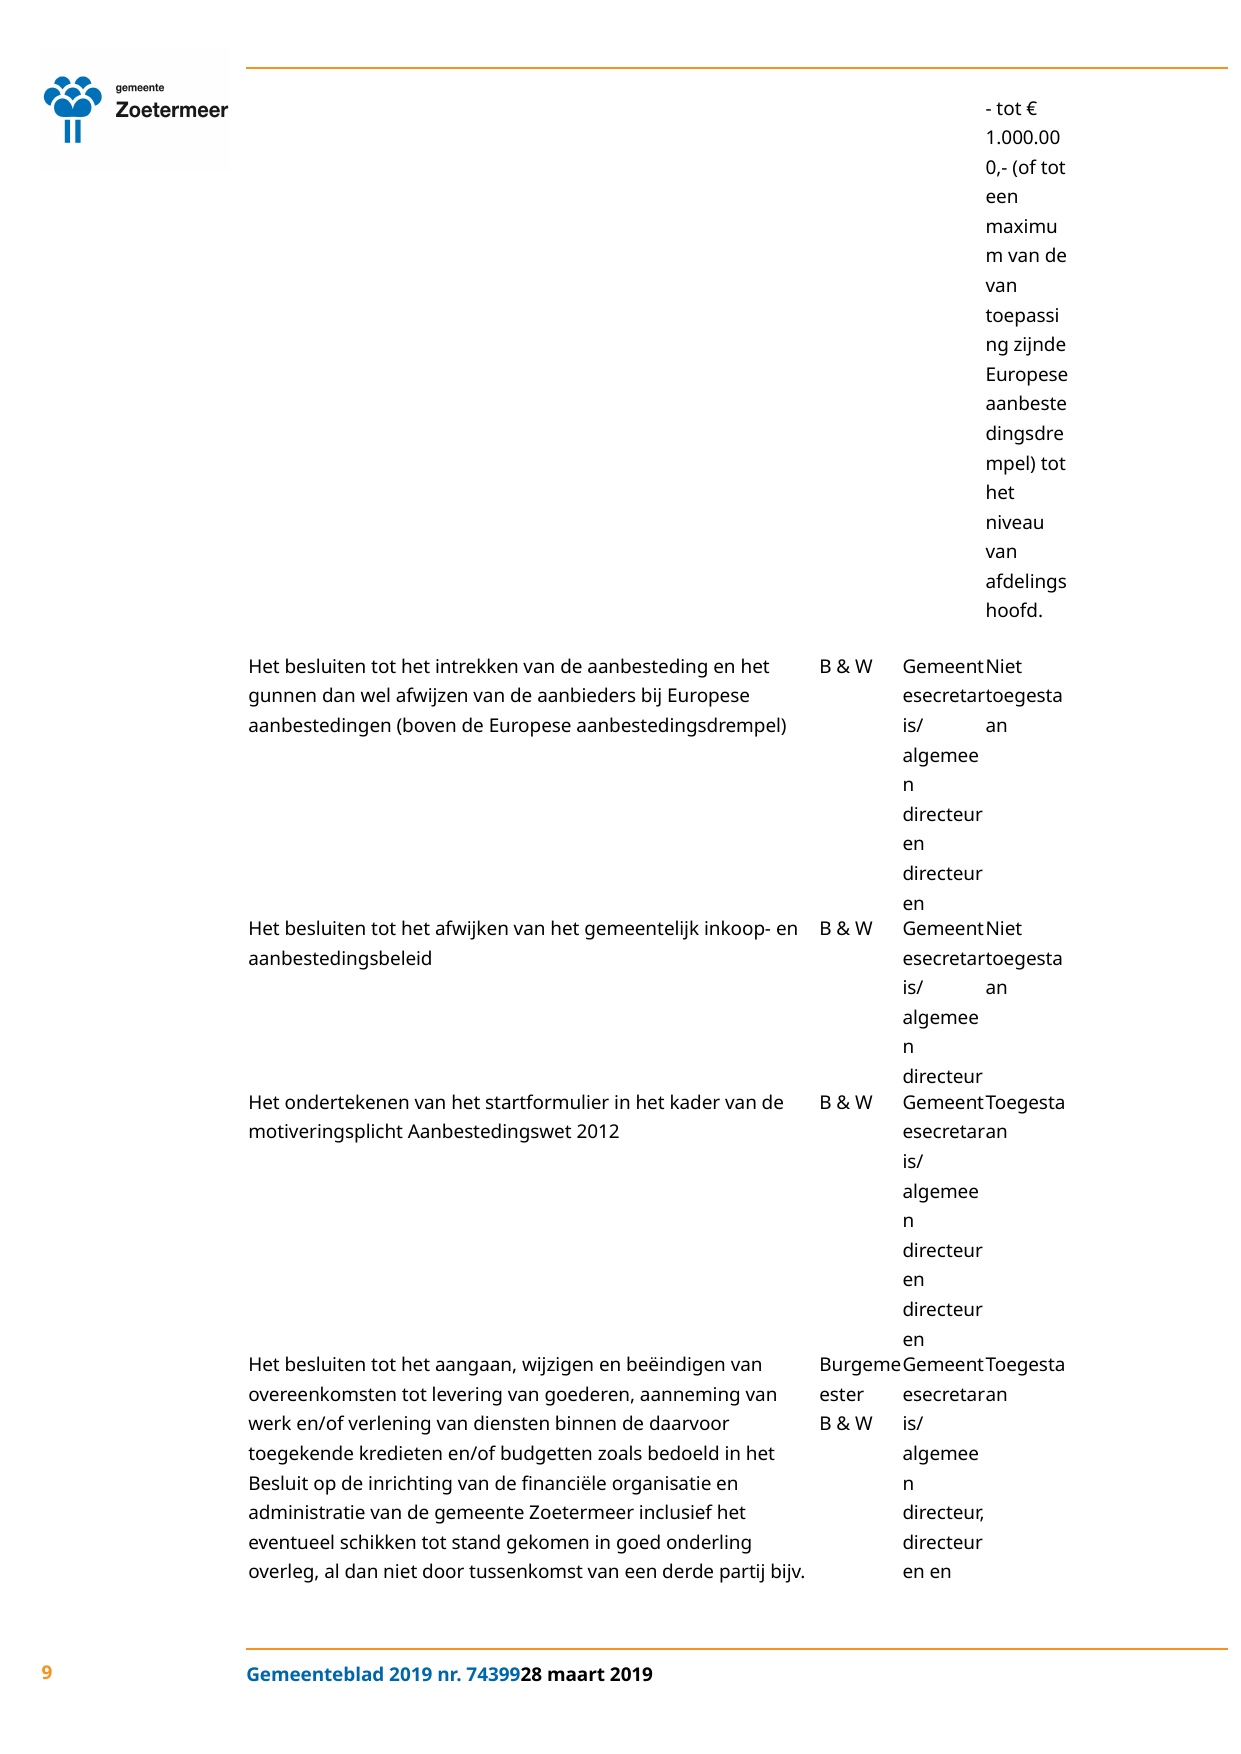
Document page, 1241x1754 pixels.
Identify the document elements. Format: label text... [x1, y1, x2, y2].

table_cell Gemeentesecretaris/ algemeen directeur en directeuren [902, 653, 985, 915]
table_cell Het besluiten tot het intrekken van de aanbesteding en het gunnen dan wel afwijzen van de aanbieders bij Europese aanbestedingen (boven de Europese aanbestedingsdrempel) [248, 653, 819, 915]
table_cell Het besluiten tot het aangaan, wijzigen en beëindigen van overeenkomsten tot levering van goederen, aanneming van werk en/of verlening van diensten binnen de daarvoor toegekende kredieten en/of budgetten zoals bedoeld in het Besluit op de inrichting van de financiële organisatie en administratie van de gemeente Zoetermeer inclusief het eventueel schikken tot stand gekomen in goed onderling overleg, al dan niet door tussenkomst van een derde partij bijv. [248, 1351, 819, 1584]
table_cell Gemeentesecretaris/ algemeen directeur, directeuren en [902, 1351, 985, 1584]
table_cell Het ondertekenen van het startformulier in het kader van de motiveringsplicht Aanbestedingswet 2012 [248, 1089, 819, 1351]
table_cell Niet toegestaan [985, 653, 1068, 915]
table_cell [902, 95, 985, 653]
table_cell B & W [819, 915, 902, 1089]
table_cell [819, 95, 902, 653]
table_cell Burgemeester B & W [819, 1351, 902, 1584]
table_cell B & W [819, 1089, 902, 1351]
table_cell Niet toegestaan [985, 915, 1068, 1089]
table_cell Gemeentesecretaris/ algemeen directeur en directeuren [902, 1089, 985, 1351]
table_cell - tot € 1.000.000,- (of tot een maximum van de van toepassing zijnde Europese aanbestedingsdrempel) tot het niveau van afdelingshoofd. [985, 95, 1068, 653]
table_cell Toegestaan [985, 1351, 1068, 1584]
table_cell Toegestaan [985, 1089, 1068, 1351]
table_cell Het besluiten tot het afwijken van het gemeentelijk inkoop- en aanbestedingsbeleid [248, 915, 819, 1089]
table_cell B & W [819, 653, 902, 915]
picture [41, 47, 231, 172]
table_cell [248, 95, 819, 653]
table_cell Gemeentesecretaris/ algemeen directeur [902, 915, 985, 1089]
